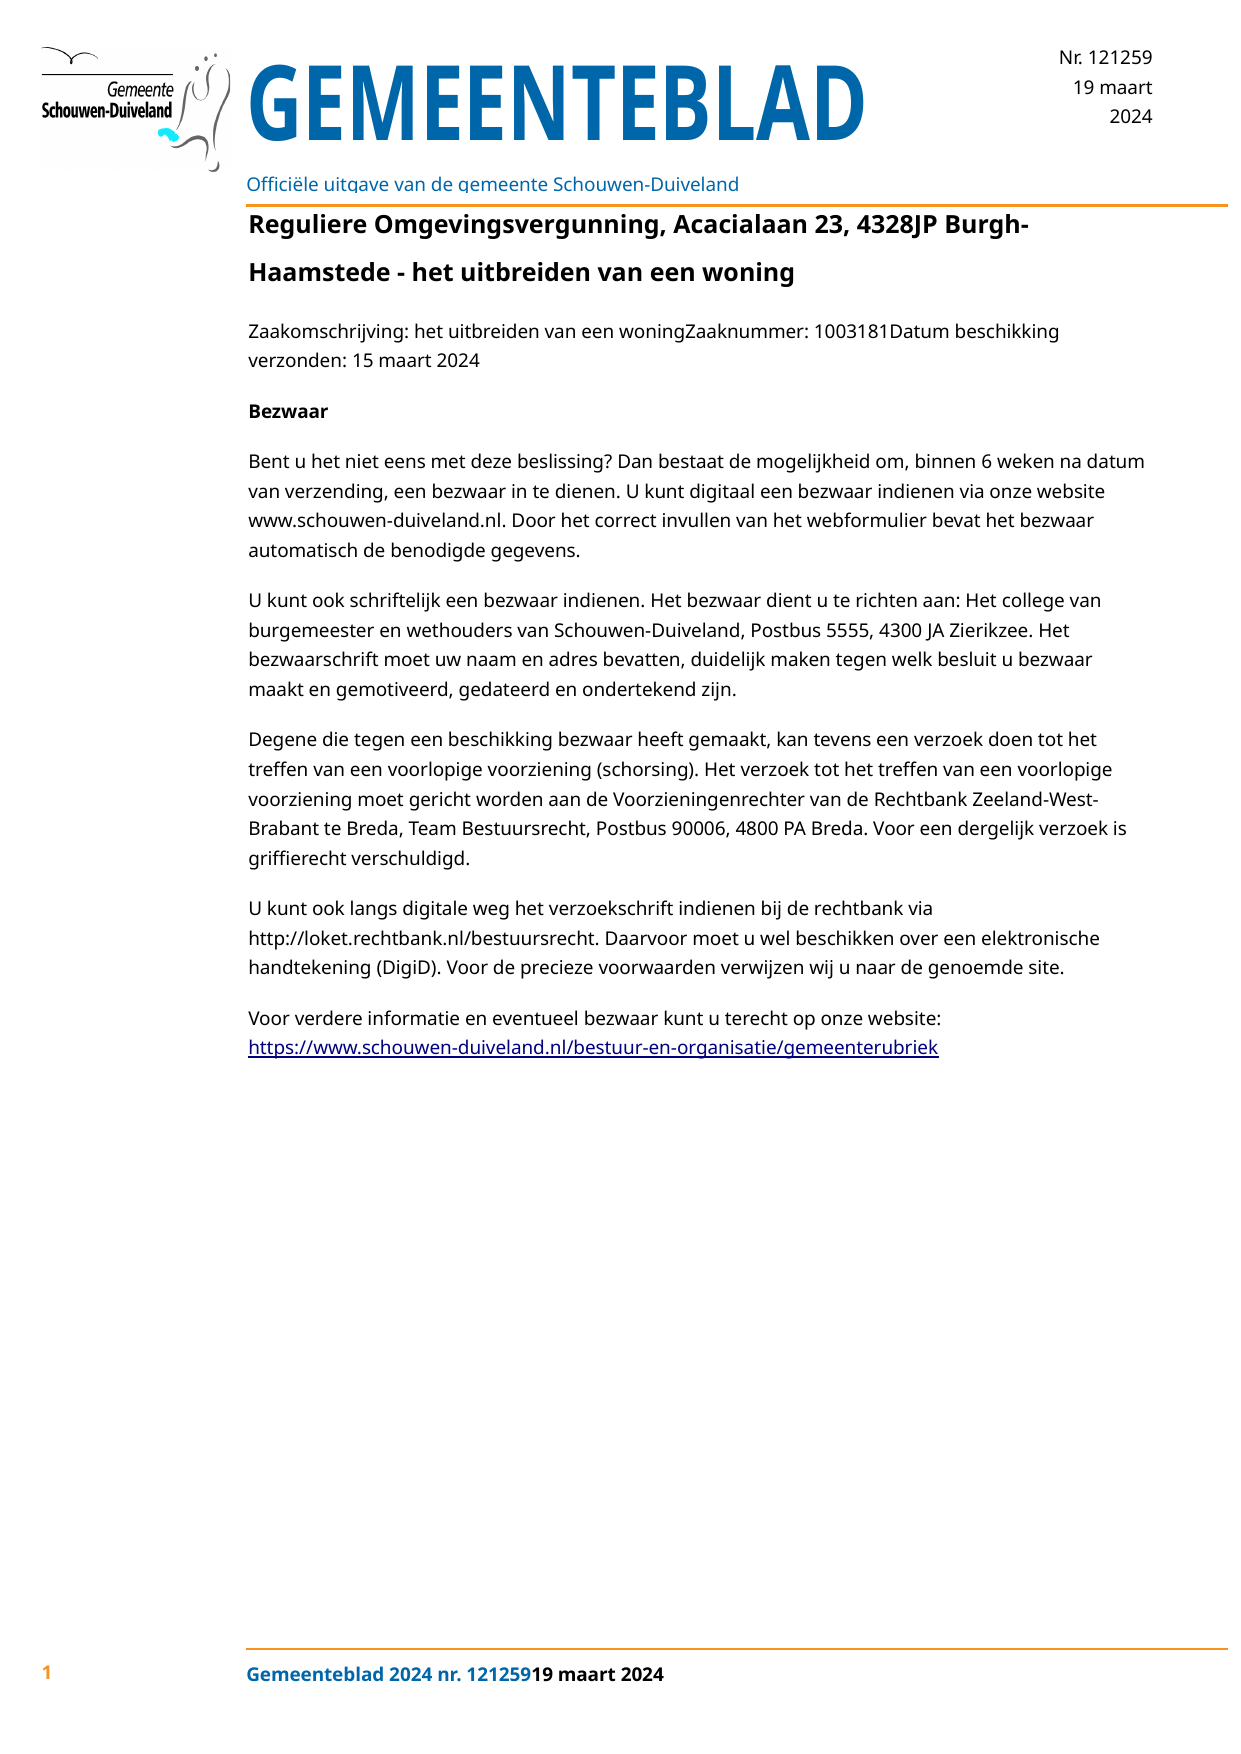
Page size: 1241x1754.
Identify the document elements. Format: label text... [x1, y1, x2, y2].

text Zaakomschrijving: het uitbreiden van een woningZaaknummer: 1003181Datum beschikking verzonden: 15 maart 2024 [248, 318, 1152, 373]
picture [41, 47, 231, 172]
text Bent u het niet eens met deze beslissing? Dan bestaat de mogelijkheid om, binnen 6 weken na datum van verzending, een bezwaar in te dienen. U kunt digitaal een bezwaar indienen via onze website www.schouwen-duiveland.nl. Door het correct invullen van het webformulier bevat het bezwaar automatisch de benodigde gegevens. [248, 448, 1152, 563]
text U kunt ook schriftelijk een bezwaar indienen. Het bezwaar dient u te richten aan: Het college van burgemeester en wethouders van Schouwen-Duiveland, Postbus 5555, 4300 JA Zierikzee. Het bezwaarschrift moet uw naam en adres bevatten, duidelijk maken tegen welk besluit u bezwaar maakt en gemotiveerd, gedateerd en ondertekend zijn. [248, 587, 1152, 702]
text Bezwaar [248, 398, 1152, 424]
text Degene die tegen een beschikking bezwaar heeft gemaakt, kan tevens een verzoek doen tot het treffen van een voorlopige voorziening (schorsing). Het verzoek tot het treffen van een voorlopige voorziening moet gericht worden aan de Voorzieningenrechter van de Rechtbank Zeeland-West-Brabant te Breda, Team Bestuursrecht, Postbus 90006, 4800 PA Breda. Voor een dergelijk verzoek is griffierecht verschuldigd. [248, 727, 1152, 871]
text U kunt ook langs digitale weg het verzoekschrift indienen bij de rechtbank via http://loket.rechtbank.nl/bestuursrecht. Daarvoor moet u wel beschikken over een elektronische handtekening (DigiD). Voor de precieze voorwaarden verwijzen wij u naar de genoemde site. [248, 895, 1152, 980]
text Voor verdere informatie en eventueel bezwaar kunt u terecht op onze website: https://www.schouwen-duiveland.nl/bestuur-en-organisatie/gemeenterubriek [248, 1005, 1152, 1060]
text Reguliere Omgevingsvergunning, Acacialaan 23, 4328JP Burgh-Haamstede - het uitbreiden van een woning [248, 207, 1152, 288]
